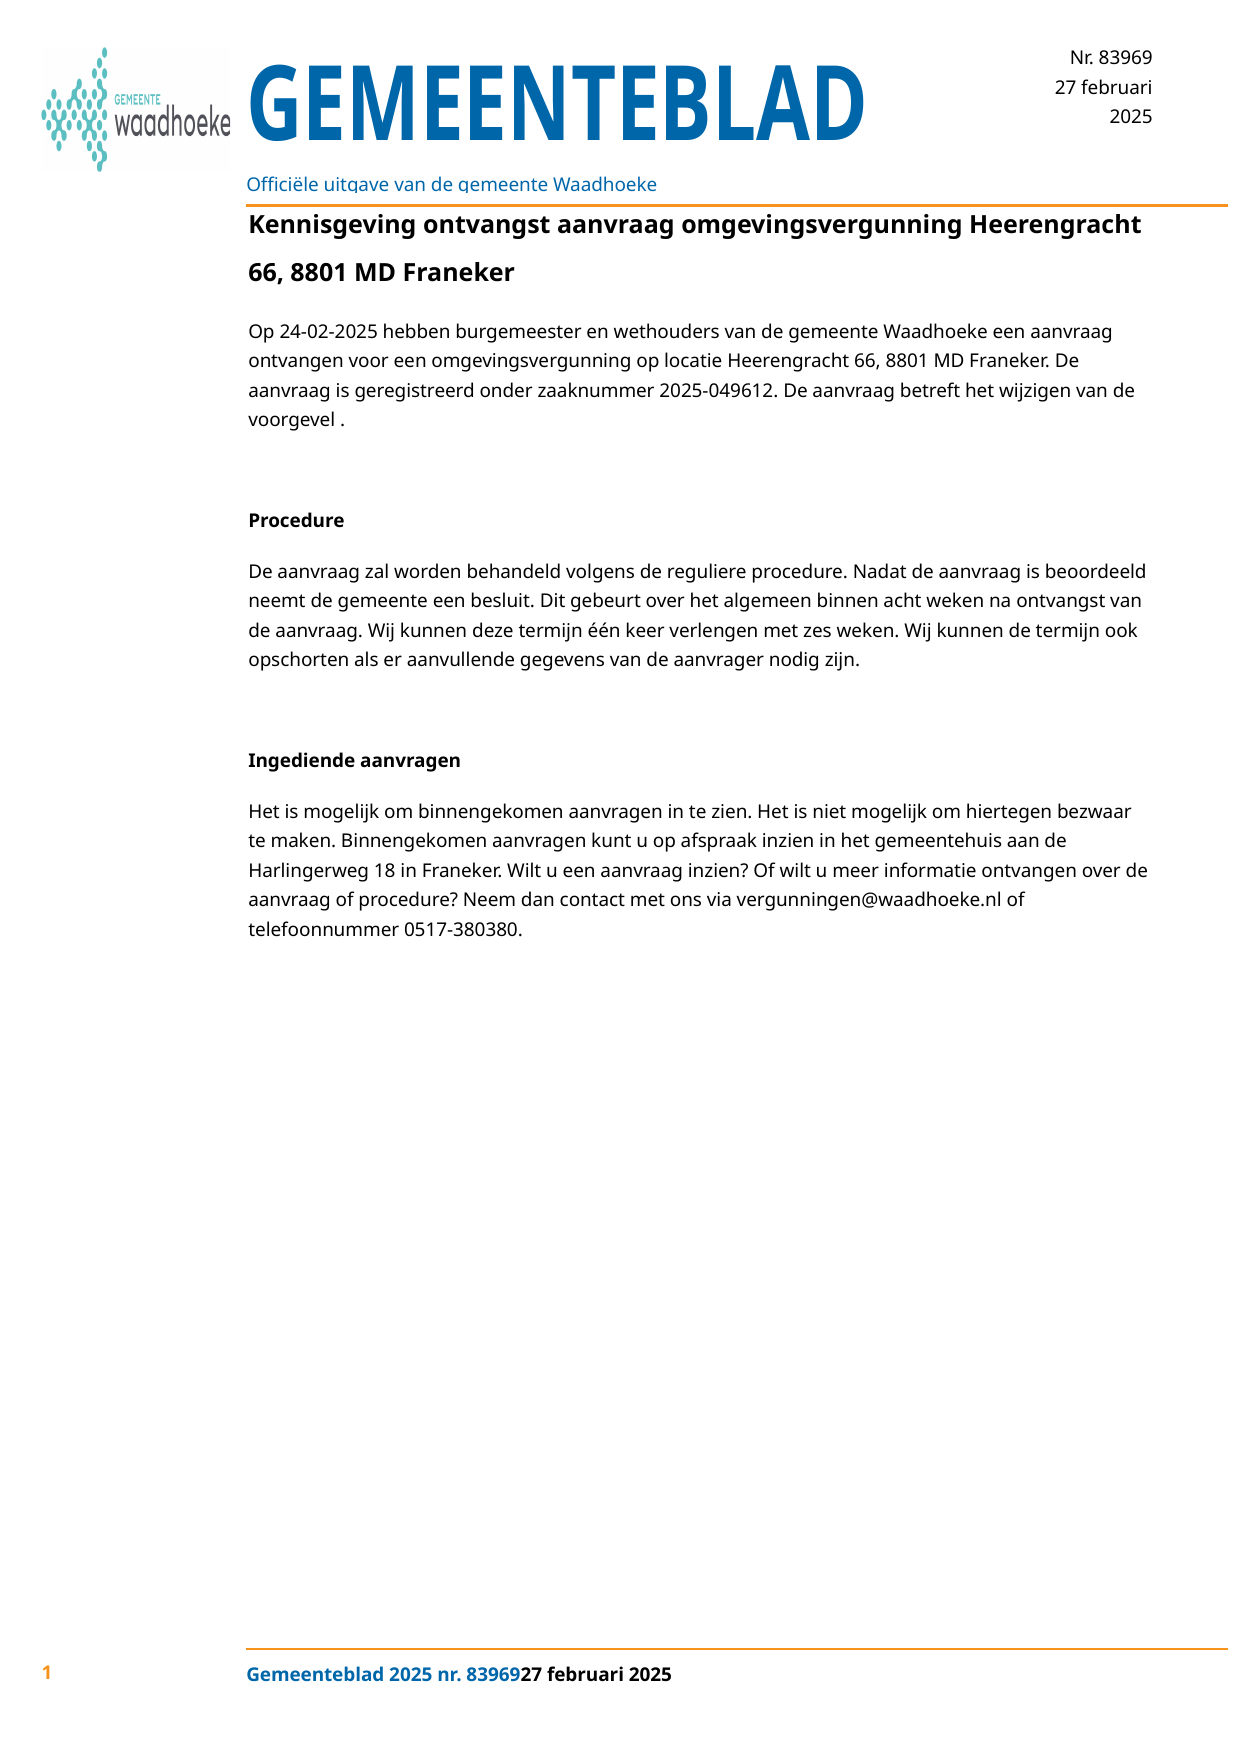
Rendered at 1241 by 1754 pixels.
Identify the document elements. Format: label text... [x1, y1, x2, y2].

text Kennisgeving ontvangst aanvraag omgevingsvergunning Heerengracht 66, 8801 MD Franeker [248, 207, 1152, 288]
text Ingediende aanvragen [248, 747, 1152, 773]
text Het is mogelijk om binnengekomen aanvragen in te zien. Het is niet mogelijk om hiertegen bezwaar te maken. Binnengekomen aanvragen kunt u op afspraak inzien in het gemeentehuis aan de Harlingerweg 18 in Franeker. Wilt u een aanvraag inzien? Of wilt u meer informatie ontvangen over de aanvraag of procedure? Neem dan contact met ons via vergunningen@waadhoeke.nl of telefoonnummer 0517-380380. [248, 798, 1152, 942]
picture [41, 47, 231, 172]
text Procedure [248, 507, 1152, 533]
text De aanvraag zal worden behandeld volgens de reguliere procedure. Nadat de aanvraag is beoordeeld neemt de gemeente een besluit. Dit gebeurt over het algemeen binnen acht weken na ontvangst van de aanvraag. Wij kunnen deze termijn één keer verlengen met zes weken. Wij kunnen de termijn ook opschorten als er aanvullende gegevens van de aanvrager nodig zijn. [248, 558, 1152, 672]
text Op 24-02-2025 hebben burgemeester en wethouders van de gemeente Waadhoeke een aanvraag ontvangen voor een omgevingsvergunning op locatie Heerengracht 66, 8801 MD Franeker. De aanvraag is geregistreerd onder zaaknummer 2025-049612. De aanvraag betreft het wijzigen van de voorgevel . [248, 318, 1152, 432]
